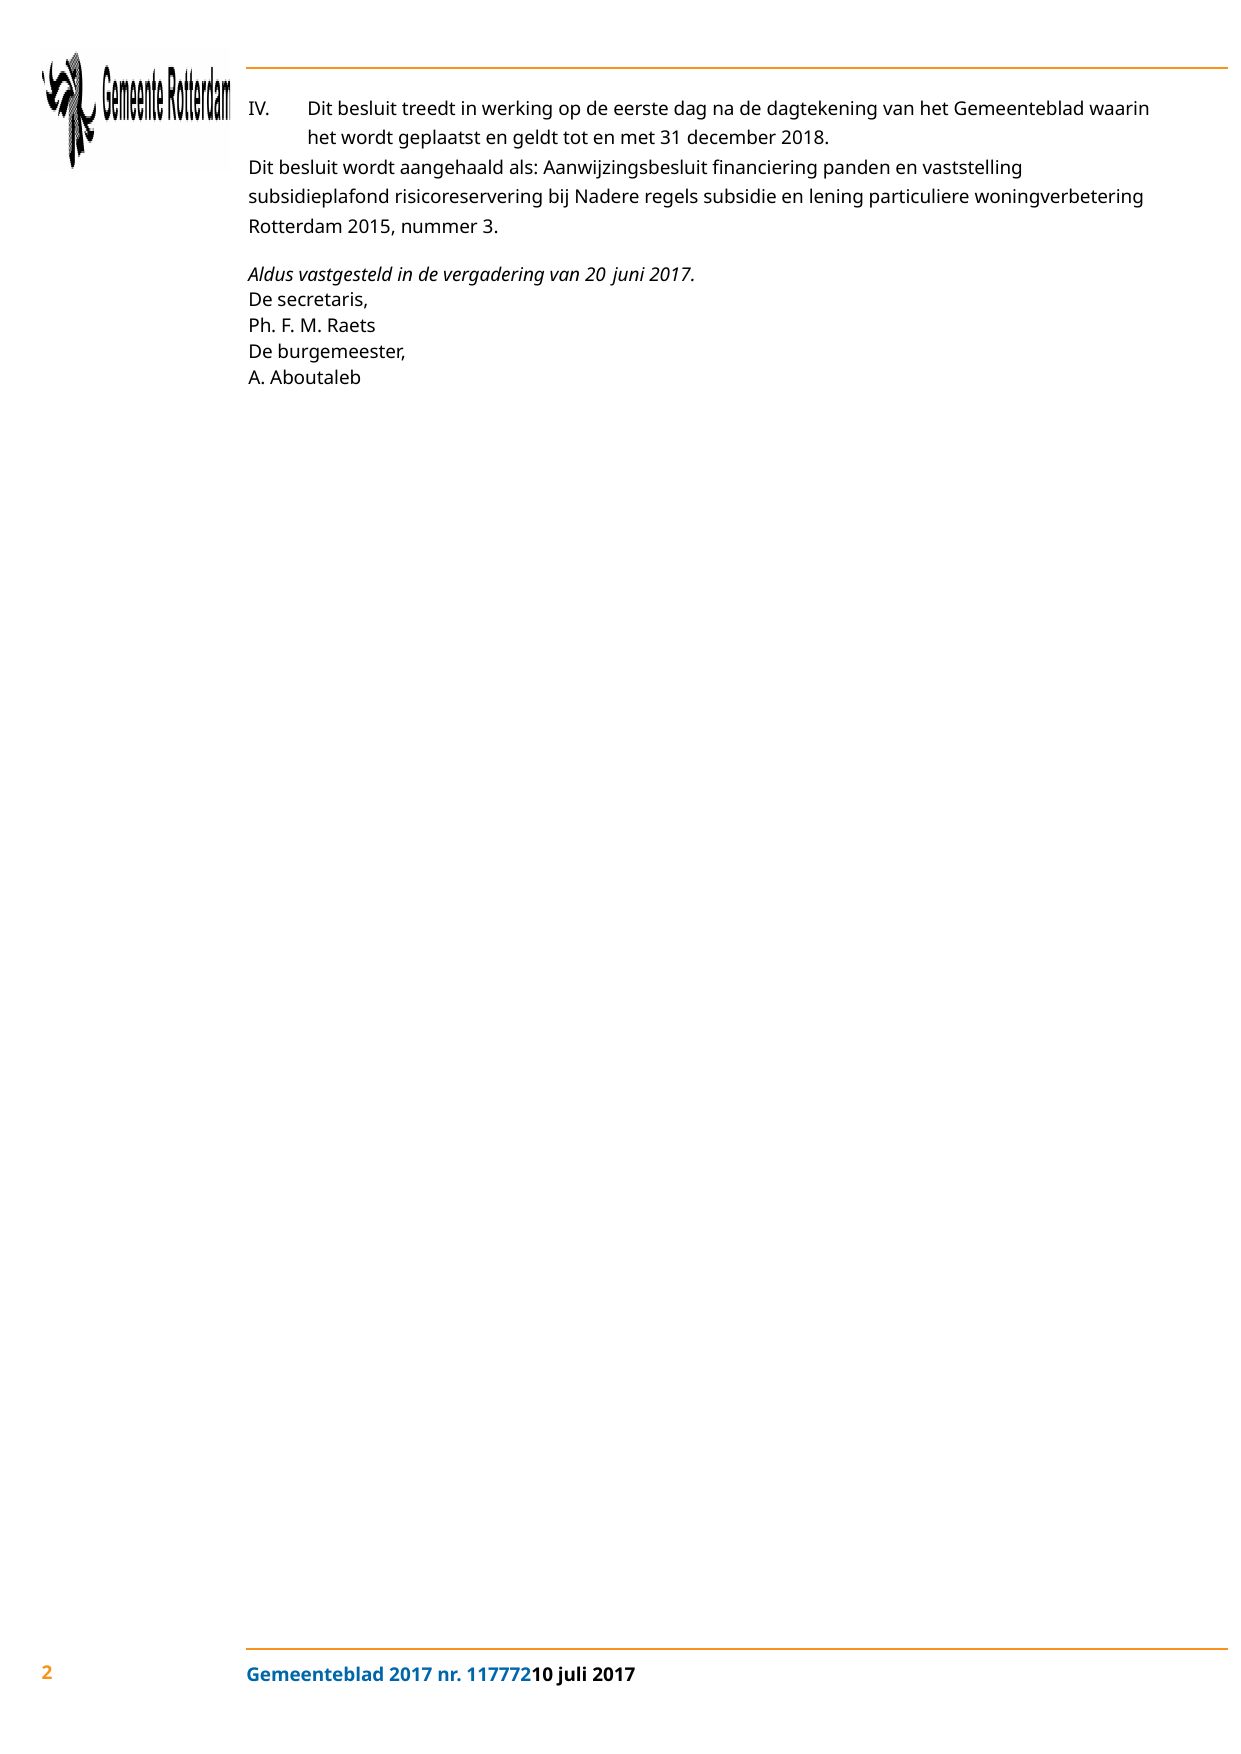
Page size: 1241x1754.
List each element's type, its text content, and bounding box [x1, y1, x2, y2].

text Ph. F. M. Raets [248, 312, 1152, 338]
text Aldus vastgesteld in de vergadering van 20 juni 2017. [248, 261, 1152, 287]
text De burgemeester, [248, 338, 1152, 364]
text A. Aboutaleb [248, 364, 1152, 389]
text Dit besluit wordt aangehaald als: Aanwijzingsbesluit financiering panden en vaststelling subsidieplafond risicoreservering bij Nadere regels subsidie en lening particuliere woningverbetering Rotterdam 2015, nummer 3. [248, 154, 1152, 239]
picture [41, 47, 231, 172]
list Dit besluit treedt in werking op de eerste dag na de dagtekening van het Gemeenteblad waarin het wordt geplaatst en geldt tot en met 31 december 2018. [248, 95, 1152, 150]
text De secretaris, [248, 287, 1152, 312]
